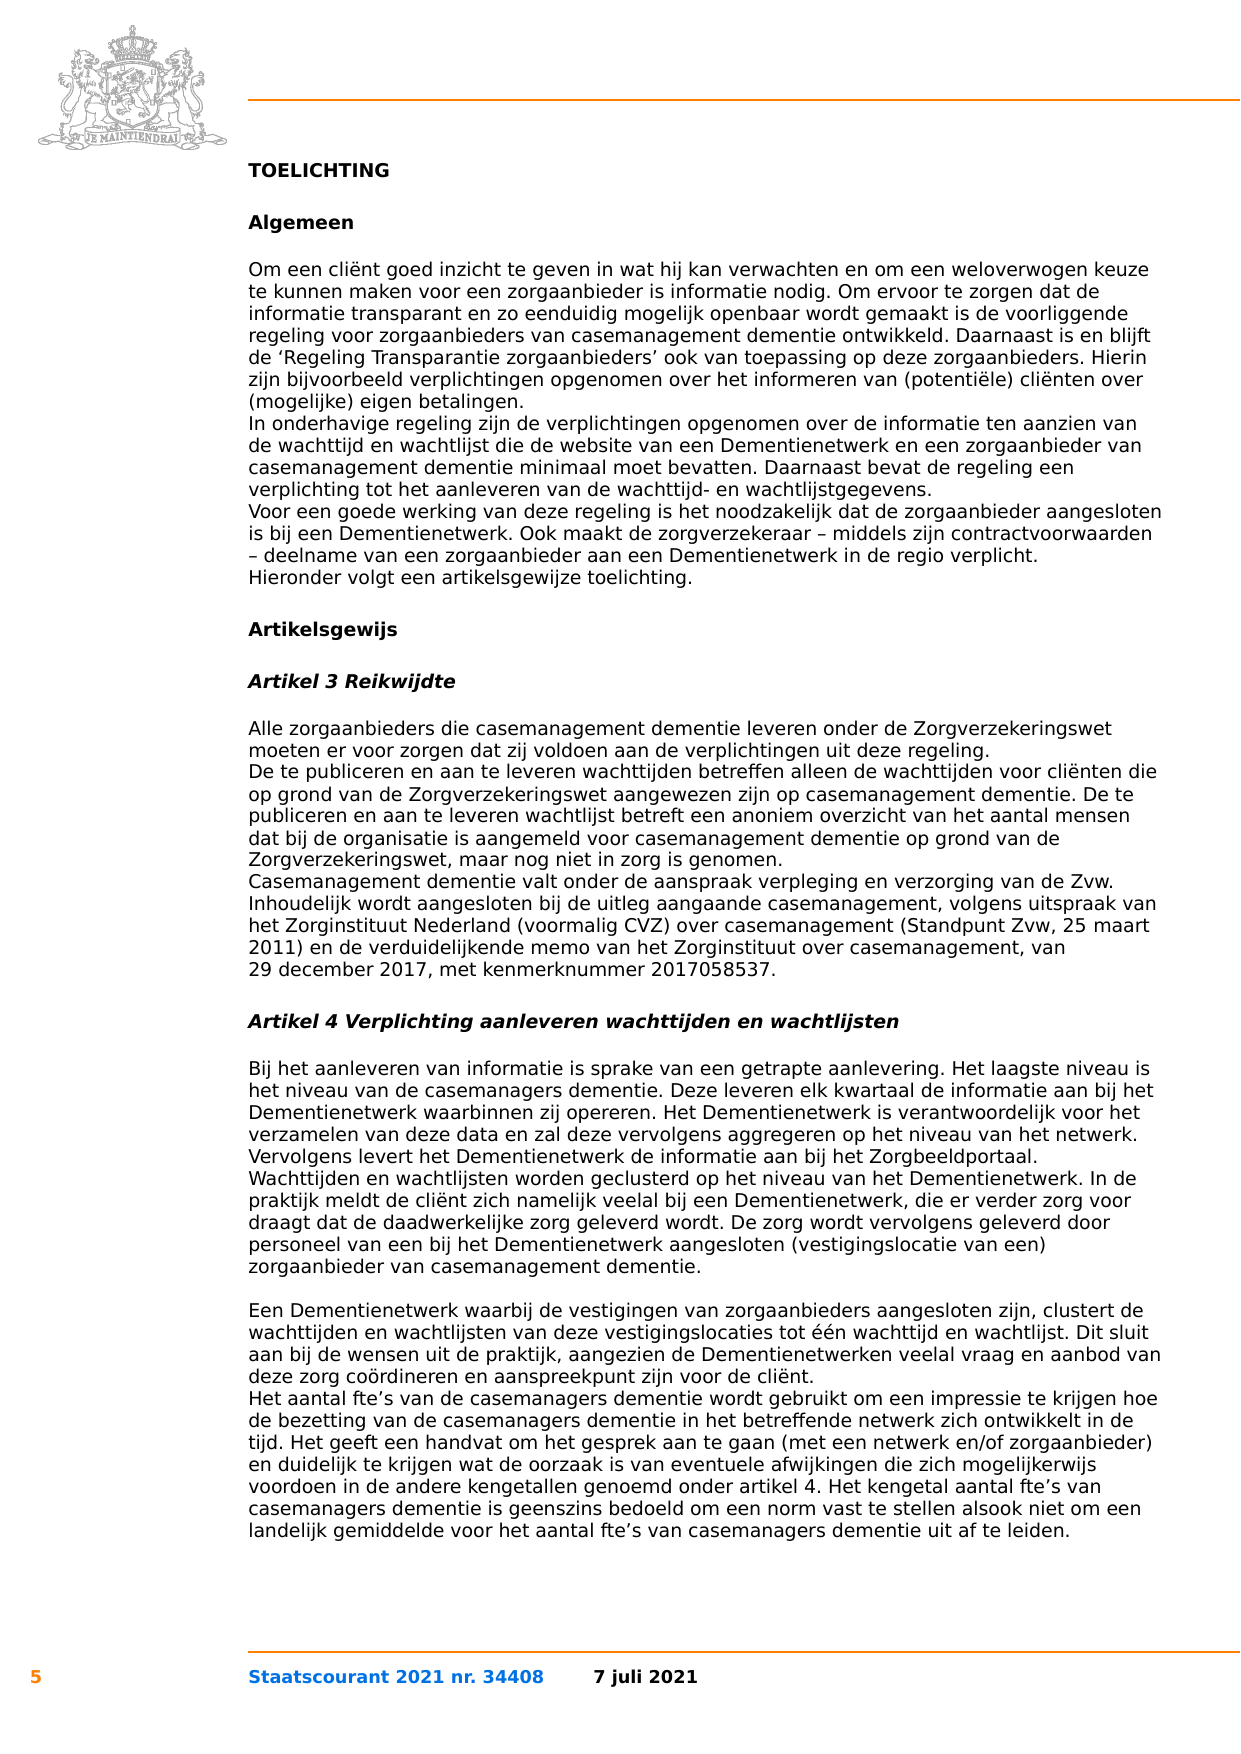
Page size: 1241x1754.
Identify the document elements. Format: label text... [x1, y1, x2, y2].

text De te publiceren en aan te leveren wachttijden betreffen alleen de wachttijden voor cliënten die op grond van de Zorgverzekeringswet aangewezen zijn op casemanagement dementie. De te publiceren en aan te leveren wachtlijst betreft een anoniem overzicht van het aantal mensen dat bij de organisatie is aangemeld voor casemanagement dementie op grond van de Zorgverzekeringswet, maar nog niet in zorg is genomen. [248, 761, 1163, 871]
subtitle Artikel 3 Reikwijdte [248, 671, 1163, 692]
subtitle Artikelsgewijs [248, 618, 1163, 641]
text Wachttijden en wachtlijsten worden geclusterd op het niveau van het Dementienetwerk. In de praktijk meldt de cliënt zich namelijk veelal bij een Dementienetwerk, die er verder zorg voor draagt dat de daadwerkelijke zorg geleverd wordt. De zorg wordt vervolgens geleverd door personeel van een bij het Dementienetwerk aangesloten (vestigingslocatie van een) zorgaanbieder van casemanagement dementie. [248, 1168, 1163, 1278]
picture [38, 25, 227, 150]
text Voor een goede werking van deze regeling is het noodzakelijk dat de zorgaanbieder aangesloten is bij een Dementienetwerk. Ook maakt de zorgverzekeraar – middels zijn contractvoorwaarden – deelname van een zorgaanbieder aan een Dementienetwerk in de regio verplicht. [248, 501, 1163, 567]
text In onderhavige regeling zijn de verplichtingen opgenomen over de informatie ten aanzien van de wachttijd en wachtlijst die de website van een Dementienetwerk en een zorgaanbieder van casemanagement dementie minimaal moet bevatten. Daarnaast bevat de regeling een verplichting tot het aanleveren van de wachttijd- en wachtlijstgegevens. [248, 413, 1163, 501]
subtitle TOELICHTING [248, 160, 1163, 182]
text Hieronder volgt een artikelsgewijze toelichting. [248, 567, 1163, 588]
text Om een cliënt goed inzicht te geven in wat hij kan verwachten en om een weloverwogen keuze te kunnen maken voor een zorgaanbieder is informatie nodig. Om ervoor te zorgen dat de informatie transparant en zo eenduidig mogelijk openbaar wordt gemaakt is de voorliggende regeling voor zorgaanbieders van casemanagement dementie ontwikkeld. Daarnaast is en blijft de ‘Regeling Transparantie zorgaanbieders’ ook van toepassing op deze zorgaanbieders. Hierin zijn bijvoorbeeld verplichtingen opgenomen over het informeren van (potentiële) cliënten over (mogelijke) eigen betalingen. [248, 259, 1163, 413]
text Casemanagement dementie valt onder de aanspraak verpleging en verzorging van de Zvw. Inhoudelijk wordt aangesloten bij de uitleg aangaande casemanagement, volgens uitspraak van het Zorginstituut Nederland (voormalig CVZ) over casemanagement (Standpunt Zvw, 25 maart 2011) en de verduidelijkende memo van het Zorginstituut over casemanagement, van 29 december 2017, met kenmerknummer 2017058537. [248, 871, 1163, 981]
text Het aantal fte’s van de casemanagers dementie wordt gebruikt om een impressie te krijgen hoe de bezetting van de casemanagers dementie in het betreffende netwerk zich ontwikkelt in de tijd. Het geeft een handvat om het gesprek aan te gaan (met een netwerk en/of zorgaanbieder) en duidelijk te krijgen wat de oorzaak is van eventuele afwijkingen die zich mogelijkerwijs voordoen in de andere kengetallen genoemd onder artikel 4. Het kengetal aantal fte’s van casemanagers dementie is geenszins bedoeld om een norm vast te stellen alsook niet om een landelijk gemiddelde voor het aantal fte’s van casemanagers dementie uit af te leiden. [248, 1388, 1163, 1542]
text Alle zorgaanbieders die casemanagement dementie leveren onder de Zorgverzekeringswet moeten er voor zorgen dat zij voldoen aan de verplichtingen uit deze regeling. [248, 717, 1163, 761]
subtitle Artikel 4 Verplichting aanleveren wachttijden en wachtlijsten [248, 1011, 1163, 1033]
subtitle Algemeen [248, 212, 1163, 234]
text Een Dementienetwerk waarbij de vestigingen van zorgaanbieders aangesloten zijn, clustert de wachttijden en wachtlijsten van deze vestigingslocaties tot één wachttijd en wachtlijst. Dit sluit aan bij de wensen uit de praktijk, aangezien de Dementienetwerken veelal vraag en aanbod van deze zorg coördineren en aanspreekpunt zijn voor de cliënt. [248, 1300, 1163, 1388]
text Bij het aanleveren van informatie is sprake van een getrapte aanlevering. Het laagste niveau is het niveau van de casemanagers dementie. Deze leveren elk kwartaal de informatie aan bij het Dementienetwerk waarbinnen zij opereren. Het Dementienetwerk is verantwoordelijk voor het verzamelen van deze data en zal deze vervolgens aggregeren op het niveau van het netwerk. Vervolgens levert het Dementienetwerk de informatie aan bij het Zorgbeeldportaal. [248, 1058, 1163, 1168]
